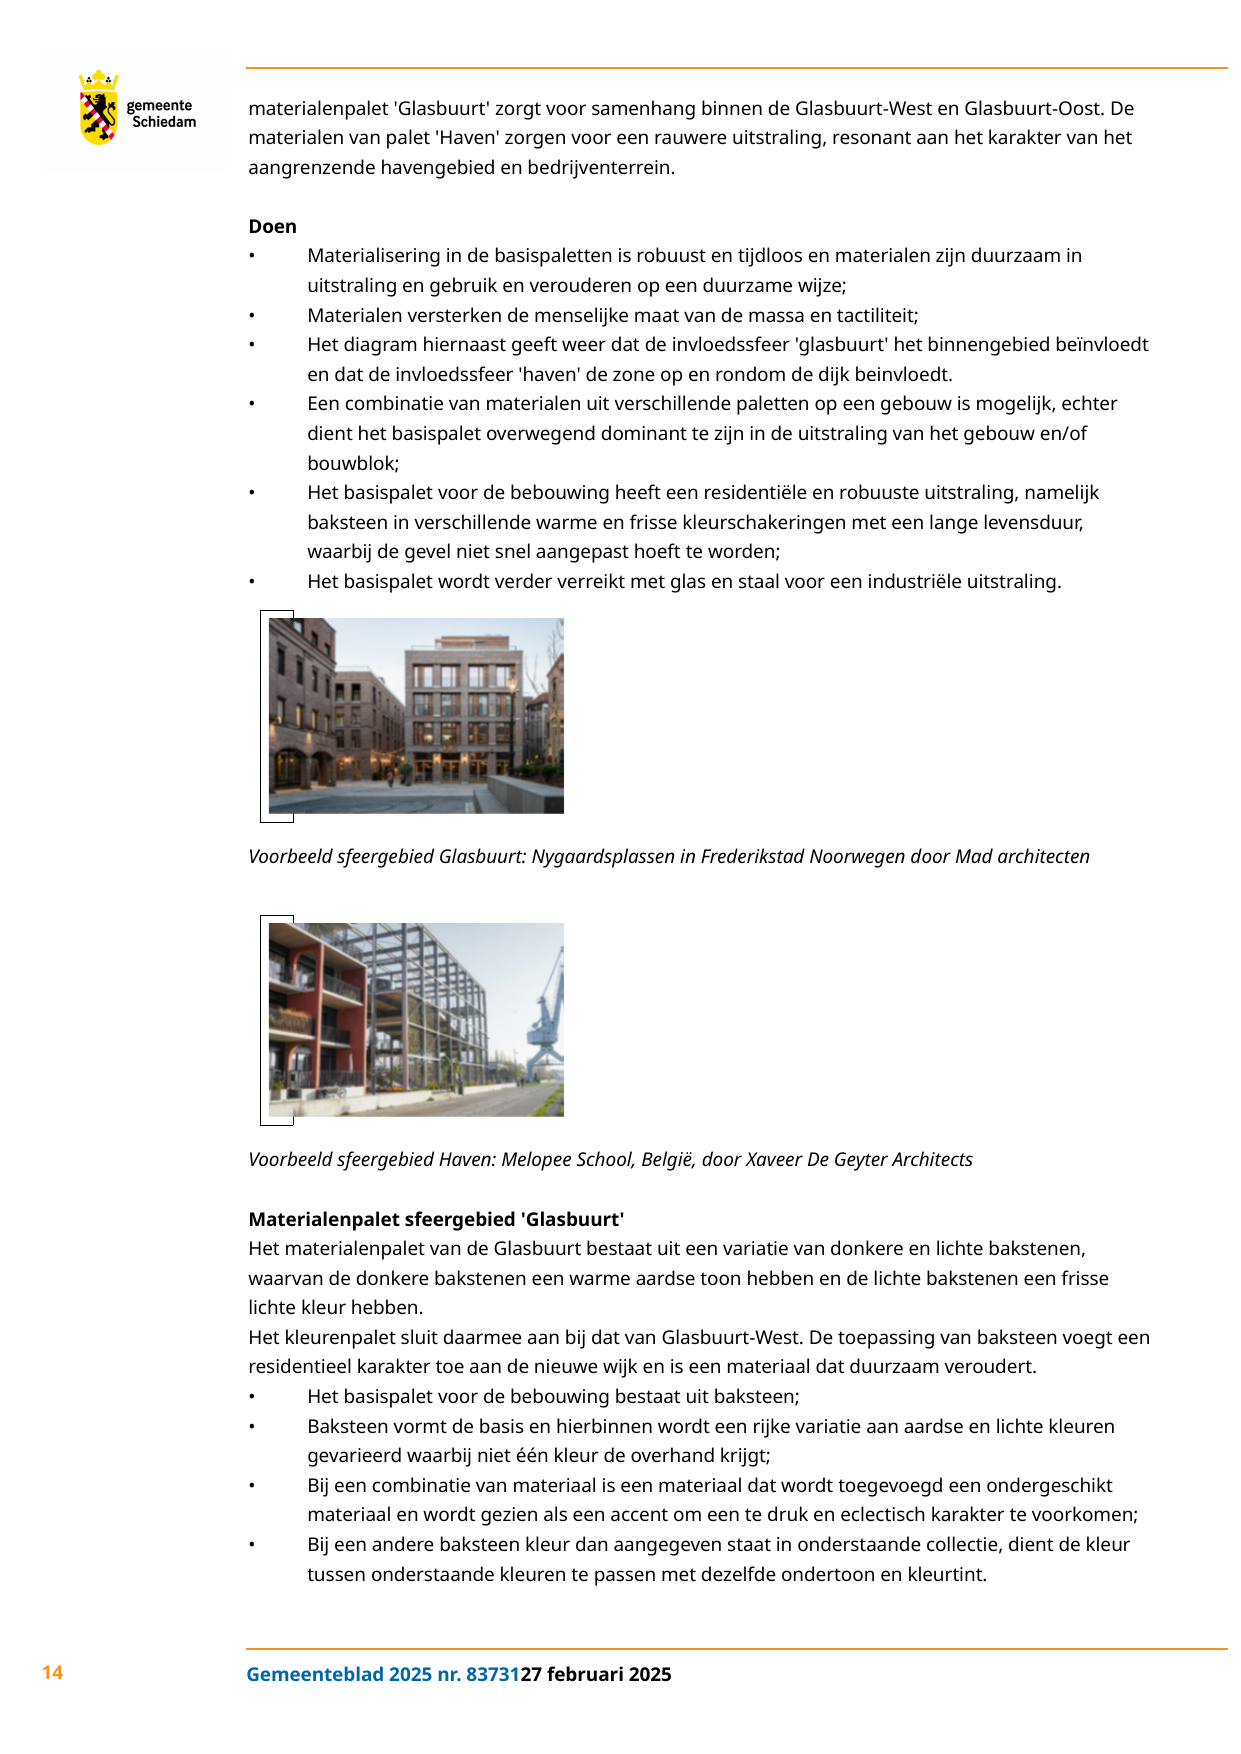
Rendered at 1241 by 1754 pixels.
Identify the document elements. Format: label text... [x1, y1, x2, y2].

picture [268, 618, 565, 814]
text Het materialenpalet van de Glasbuurt bestaat uit een variatie van donkere en lichte bakstenen, waarvan de donkere bakstenen een warme aardse toon hebben en de lichte bakstenen een frisse lichte kleur hebben. [248, 1235, 1152, 1320]
list Baksteen vormt de basis en hierbinnen wordt een rijke variatie aan aardse en lichte kleuren gevarieerd waarbij niet één kleur de overhand krijgt; [248, 1413, 1152, 1468]
list Bij een combinatie van materiaal is een materiaal dat wordt toegevoegd een ondergeschikt materiaal en wordt gezien als een accent om een te druk en eclectisch karakter te voorkomen; [248, 1472, 1152, 1527]
list Een combinatie van materialen uit verschillende paletten op een gebouw is mogelijk, echter dient het basispalet overwegend dominant te zijn in de uitstraling van het gebouw en/of bouwblok; [248, 391, 1152, 476]
list Het basispalet voor de bebouwing heeft een residentiële en robuuste uitstraling, namelijk baksteen in verschillende warme en frisse kleurschakeringen met een lange levensduur, waarbij de gevel niet snel aangepast hoeft te worden; [248, 479, 1152, 564]
text Het kleurenpalet sluit daarmee aan bij dat van Glasbuurt-West. De toepassing van baksteen voegt een residentieel karakter toe aan de nieuwe wijk en is een materiaal dat duurzaam veroudert. [248, 1324, 1152, 1379]
picture [41, 47, 231, 172]
list Het basispalet voor de bebouwing bestaat uit baksteen; [248, 1383, 1152, 1409]
list Het basispalet wordt verder verreikt met glas en staal voor een industriële uitstraling. [248, 568, 1152, 594]
list Materialisering in de basispaletten is robuust en tijdloos en materialen zijn duurzaam in uitstraling en gebruik en verouderen op een duurzame wijze; [248, 243, 1152, 298]
picture [268, 923, 565, 1117]
text materialenpalet 'Glasbuurt' zorgt voor samenhang binnen de Glasbuurt-West en Glasbuurt-Oost. De materialen van palet 'Haven' zorgen voor een rauwere uitstraling, resonant aan het karakter van het aangrenzende havengebied en bedrijventerrein. [248, 95, 1152, 180]
text Voorbeeld sfeergebied Glasbuurt: Nygaardsplassen in Frederikstad Noorwegen door Mad architecten [248, 844, 1152, 869]
list Het diagram hiernaast geeft weer dat de invloedssfeer 'glasbuurt' het binnengebied beïnvloedt en dat de invloedssfeer 'haven' de zone op en rondom de dijk beinvloedt. [248, 331, 1152, 387]
list Bij een andere baksteen kleur dan aangegeven staat in onderstaande collectie, dient de kleur tussen onderstaande kleuren te passen met dezelfde ondertoon en kleurtint. [248, 1531, 1152, 1586]
text Voorbeeld sfeergebied Haven: Melopee School, België, door Xaveer De Geyter Architects [248, 1147, 1152, 1172]
text Materialenpalet sfeergebied 'Glasbuurt' [248, 1206, 1152, 1231]
list Materialen versterken de menselijke maat van de massa en tactiliteit; [248, 302, 1152, 328]
text Doen [248, 213, 1152, 239]
